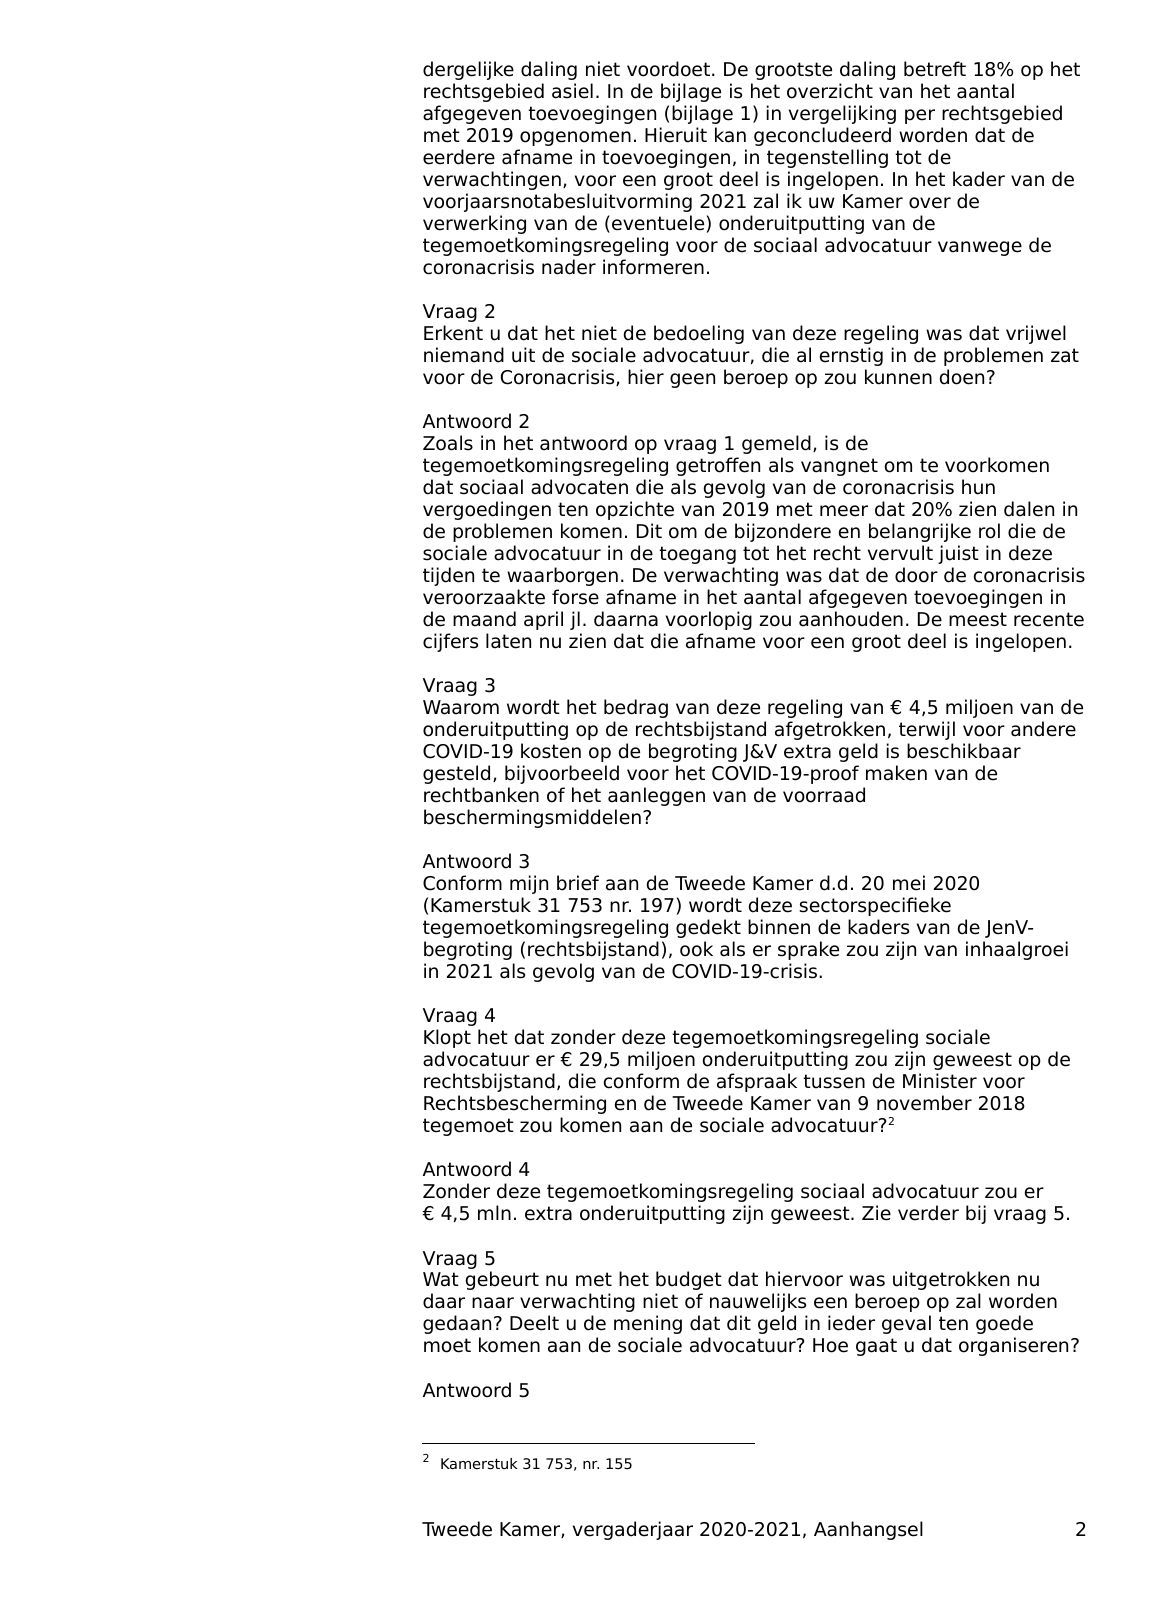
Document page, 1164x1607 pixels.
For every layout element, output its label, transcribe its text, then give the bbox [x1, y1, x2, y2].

text Kamerstuk 31 753, nr. 155 [422, 1452, 1087, 1474]
text dergelijke daling niet voordoet. De grootste daling betreft 18% op het rechtsgebied asiel. In de bijlage is het overzicht van het aantal afgegeven toevoegingen (bijlage 1) in vergelijking per rechtsgebied met 2019 opgenomen. Hieruit kan geconcludeerd worden dat de eerdere afname in toevoegingen, in tegenstelling tot de verwachtingen, voor een groot deel is ingelopen. In het kader van de voorjaarsnotabesluitvorming 2021 zal ik uw Kamer over de verwerking van de (eventuele) onderuitputting van de tegemoetkomingsregeling voor de sociaal advocatuur vanwege de coronacrisis nader informeren. [422, 59, 1087, 279]
text Wat gebeurt nu met het budget dat hiervoor was uitgetrokken nu daar naar verwachting niet of nauwelijks een beroep op zal worden gedaan? Deelt u de mening dat dit geld in ieder geval ten goede moet komen aan de sociale advocatuur? Hoe gaat u dat organiseren? [422, 1269, 1087, 1357]
text Vraag 2 [422, 301, 1087, 323]
text Zonder deze tegemoetkomingsregeling sociaal advocatuur zou er € 4,5 mln. extra onderuitputting zijn geweest. Zie verder bij vraag 5. [422, 1181, 1087, 1225]
text Vraag 5 [422, 1247, 1087, 1269]
text Antwoord 3 [422, 851, 1087, 873]
text Antwoord 4 [422, 1159, 1087, 1181]
text Antwoord 5 [422, 1379, 1087, 1401]
text Klopt het dat zonder deze tegemoetkomingsregeling sociale advocatuur er € 29,5 miljoen onderuitputting zou zijn geweest op de rechtsbijstand, die conform de afspraak tussen de Minister voor Rechtsbescherming en de Tweede Kamer van 9 november 2018 tegemoet zou komen aan de sociale advocatuur? [422, 1027, 1087, 1137]
text Erkent u dat het niet de bedoeling van deze regeling was dat vrijwel niemand uit de sociale advocatuur, die al ernstig in de problemen zat voor de Coronacrisis, hier geen beroep op zou kunnen doen? [422, 323, 1087, 389]
text Vraag 4 [422, 1005, 1087, 1027]
text Conform mijn brief aan de Tweede Kamer d.d. 20 mei 2020 (Kamerstuk 31 753 nr. 197) wordt deze sectorspecifieke tegemoetkomingsregeling gedekt binnen de kaders van de JenV-begroting (rechtsbijstand), ook als er sprake zou zijn van inhaalgroei in 2021 als gevolg van de COVID-19-crisis. [422, 873, 1087, 983]
text Zoals in het antwoord op vraag 1 gemeld, is de tegemoetkomingsregeling getroffen als vangnet om te voorkomen dat sociaal advocaten die als gevolg van de coronacrisis hun vergoedingen ten opzichte van 2019 met meer dat 20% zien dalen in de problemen komen. Dit om de bijzondere en belangrijke rol die de sociale advocatuur in de toegang tot het recht vervult juist in deze tijden te waarborgen. De verwachting was dat de door de coronacrisis veroorzaakte forse afname in het aantal afgegeven toevoegingen in de maand april jl. daarna voorlopig zou aanhouden. De meest recente cijfers laten nu zien dat die afname voor een groot deel is ingelopen. [422, 433, 1087, 653]
text Waarom wordt het bedrag van deze regeling van € 4,5 miljoen van de onderuitputting op de rechtsbijstand afgetrokken, terwijl voor andere COVID-19 kosten op de begroting J&V extra geld is beschikbaar gesteld, bijvoorbeeld voor het COVID-19-proof maken van de rechtbanken of het aanleggen van de voorraad beschermingsmiddelen? [422, 697, 1087, 829]
text Antwoord 2 [422, 411, 1087, 433]
text Vraag 3 [422, 675, 1087, 697]
